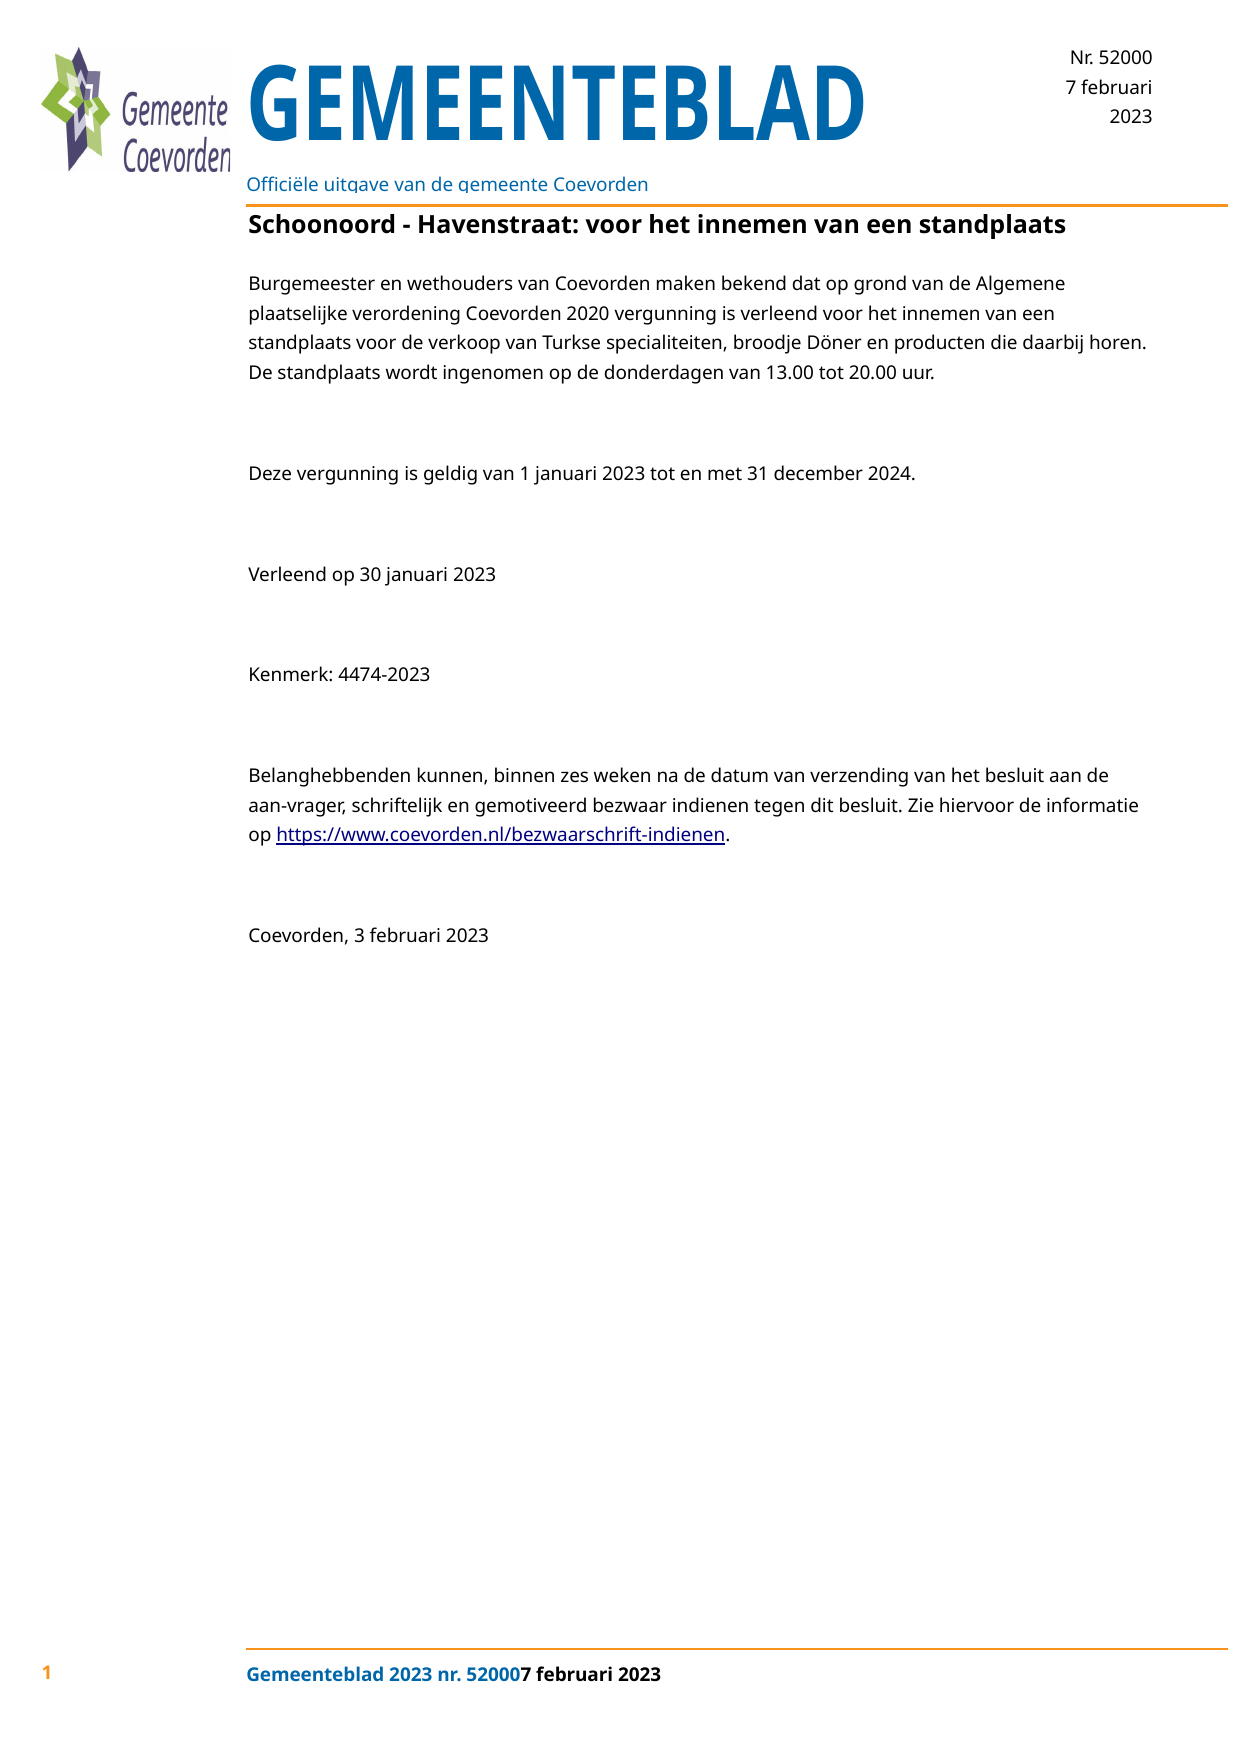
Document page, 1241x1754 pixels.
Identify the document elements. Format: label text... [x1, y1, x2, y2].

text Kenmerk: 4474-2023 [248, 662, 1152, 687]
text Belanghebbenden kunnen, binnen zes weken na de datum van verzending van het besluit aan de aan-vrager, schriftelijk en gemotiveerd bezwaar indienen tegen dit besluit. Zie hiervoor de informatie op https://www.coevorden.nl/bezwaarschrift-indienen. [248, 762, 1152, 847]
text Schoonoord - Havenstraat: voor het innemen van een standplaats [248, 207, 1152, 241]
text Coevorden, 3 februari 2023 [248, 922, 1152, 948]
text Burgemeester en wethouders van Coevorden maken bekend dat op grond van de Algemene plaatselijke verordening Coevorden 2020 vergunning is verleend voor het innemen van een standplaats voor de verkoop van Turkse specialiteiten, broodje Döner en producten die daarbij horen. De standplaats wordt ingenomen op de donderdagen van 13.00 tot 20.00 uur. [248, 270, 1152, 385]
text Verleend op 30 januari 2023 [248, 561, 1152, 586]
text Deze vergunning is geldig van 1 januari 2023 tot en met 31 december 2024. [248, 460, 1152, 486]
picture [41, 47, 231, 172]
